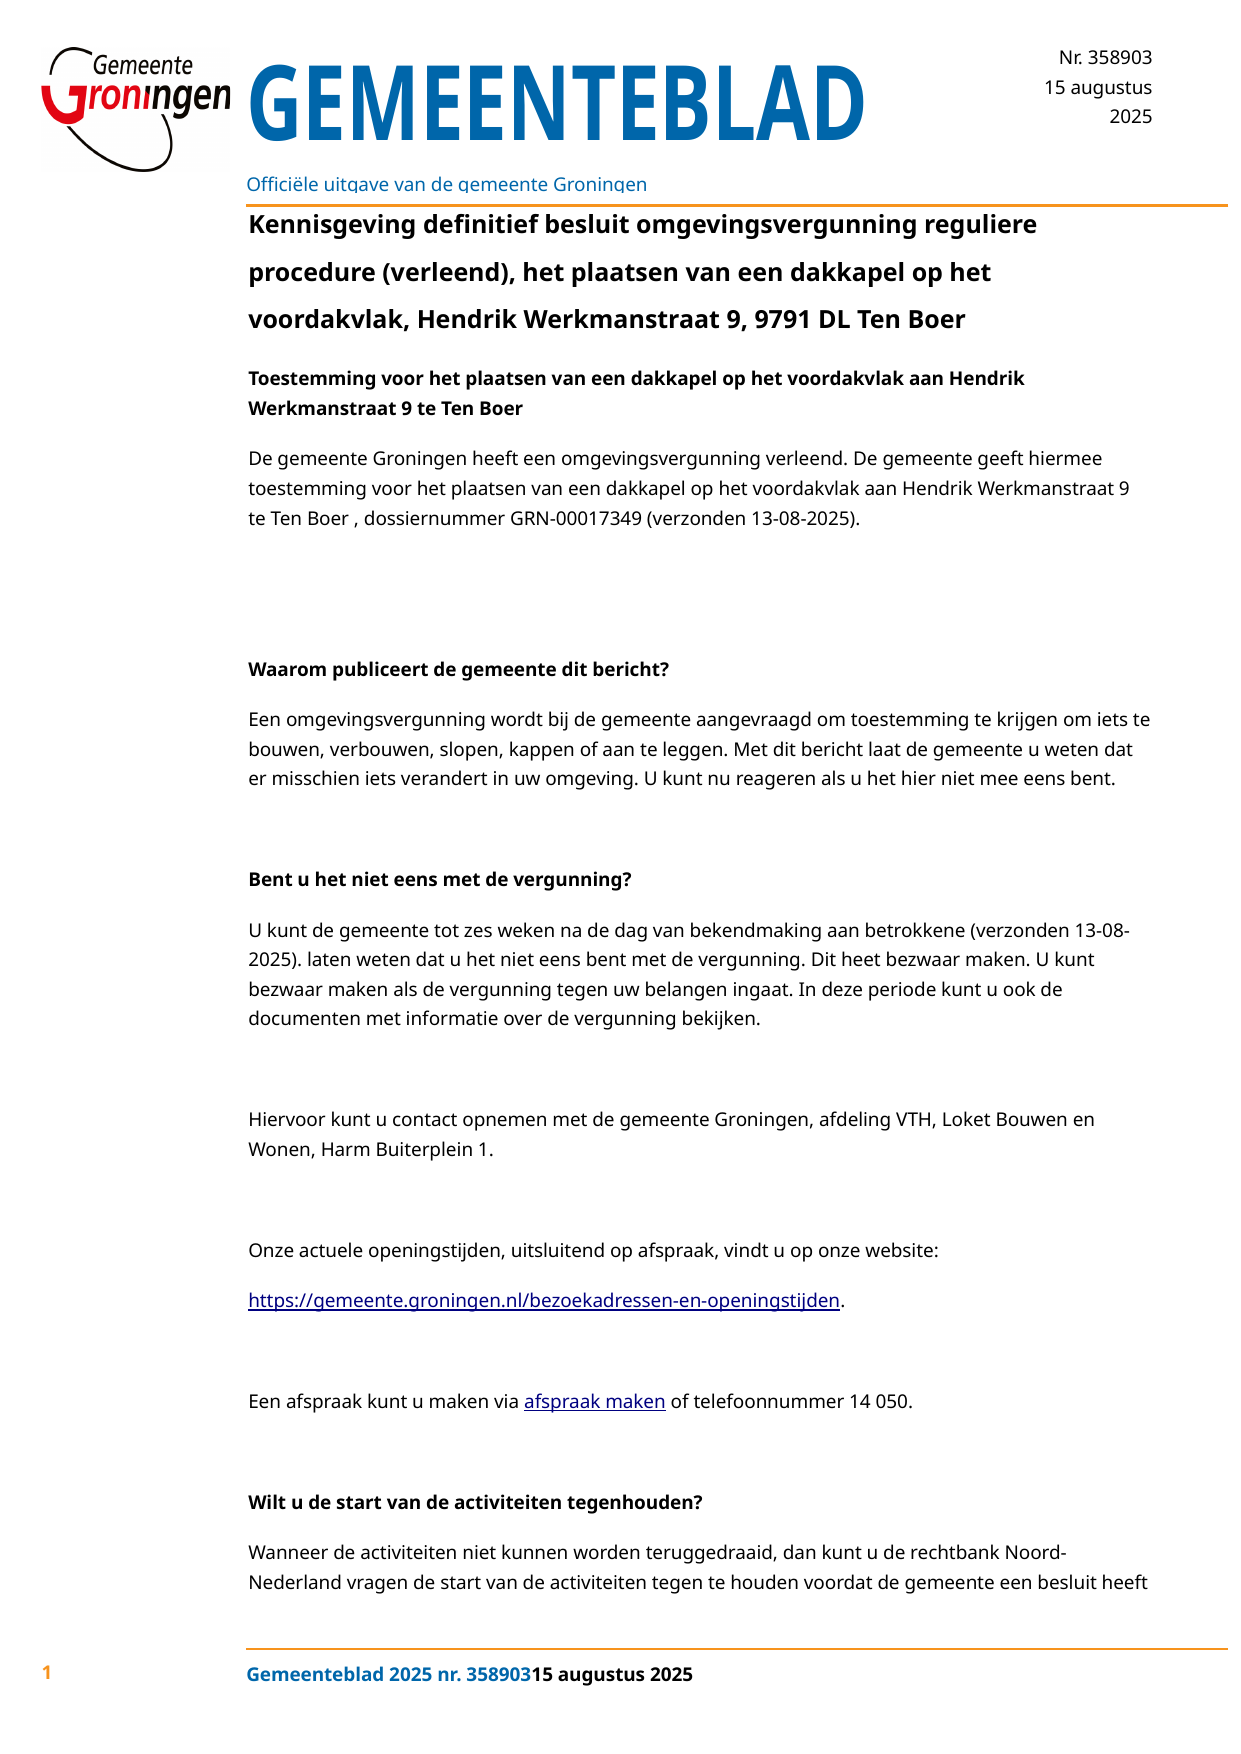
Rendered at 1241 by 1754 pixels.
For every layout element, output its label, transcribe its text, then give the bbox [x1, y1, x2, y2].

text De gemeente Groningen heeft een omgevingsvergunning verleend. De gemeente geeft hiermee toestemming voor het plaatsen van een dakkapel op het voordakvlak aan Hendrik Werkmanstraat 9 te Ten Boer , dossiernummer GRN-00017349 (verzonden 13-08-2025). [248, 446, 1152, 530]
text Hiervoor kunt u contact opnemen met de gemeente Groningen, afdeling VTH, Loket Bouwen en Wonen, Harm Buiterplein 1. [248, 1106, 1152, 1162]
text Kennisgeving definitief besluit omgevingsvergunning reguliere procedure (verleend), het plaatsen van een dakkapel op het voordakvlak, Hendrik Werkmanstraat 9, 9791 DL Ten Boer [248, 207, 1152, 336]
text Onze actuele openingstijden, uitsluitend op afspraak, vindt u op onze website: [248, 1237, 1152, 1262]
text Een afspraak kunt u maken via afspraak maken of telefoonnummer 14 050. [248, 1388, 1152, 1414]
text https://gemeente.groningen.nl/bezoekadressen-en-openingstijden. [248, 1287, 1152, 1313]
text U kunt de gemeente tot zes weken na de dag van bekendmaking aan betrokkene (verzonden 13-08-2025). laten weten dat u het niet eens bent met de vergunning. Dit heet bezwaar maken. U kunt bezwaar maken als de vergunning tegen uw belangen ingaat. In deze periode kunt u ook de documenten met informatie over de vergunning bekijken. [248, 917, 1152, 1031]
text Toestemming voor het plaatsen van een dakkapel op het voordakvlak aan Hendrik Werkmanstraat 9 te Ten Boer [248, 366, 1152, 421]
text Bent u het niet eens met de vergunning? [248, 866, 1152, 892]
text Een omgevingsvergunning wordt bij de gemeente aangevraagd om toestemming te krijgen om iets te bouwen, verbouwen, slopen, kappen of aan te leggen. Met dit bericht laat de gemeente u weten dat er misschien iets verandert in uw omgeving. U kunt nu reageren als u het hier niet mee eens bent. [248, 706, 1152, 791]
picture [41, 47, 231, 172]
text Waarom publiceert de gemeente dit bericht? [248, 656, 1152, 682]
text Wilt u de start van de activiteiten tegenhouden? [248, 1489, 1152, 1514]
text Wanneer de activiteiten niet kunnen worden teruggedraaid, dan kunt u de rechtbank Noord-Nederland vragen de start van de activiteiten tegen te houden voordat de gemeente een besluit heeft [248, 1539, 1152, 1594]
